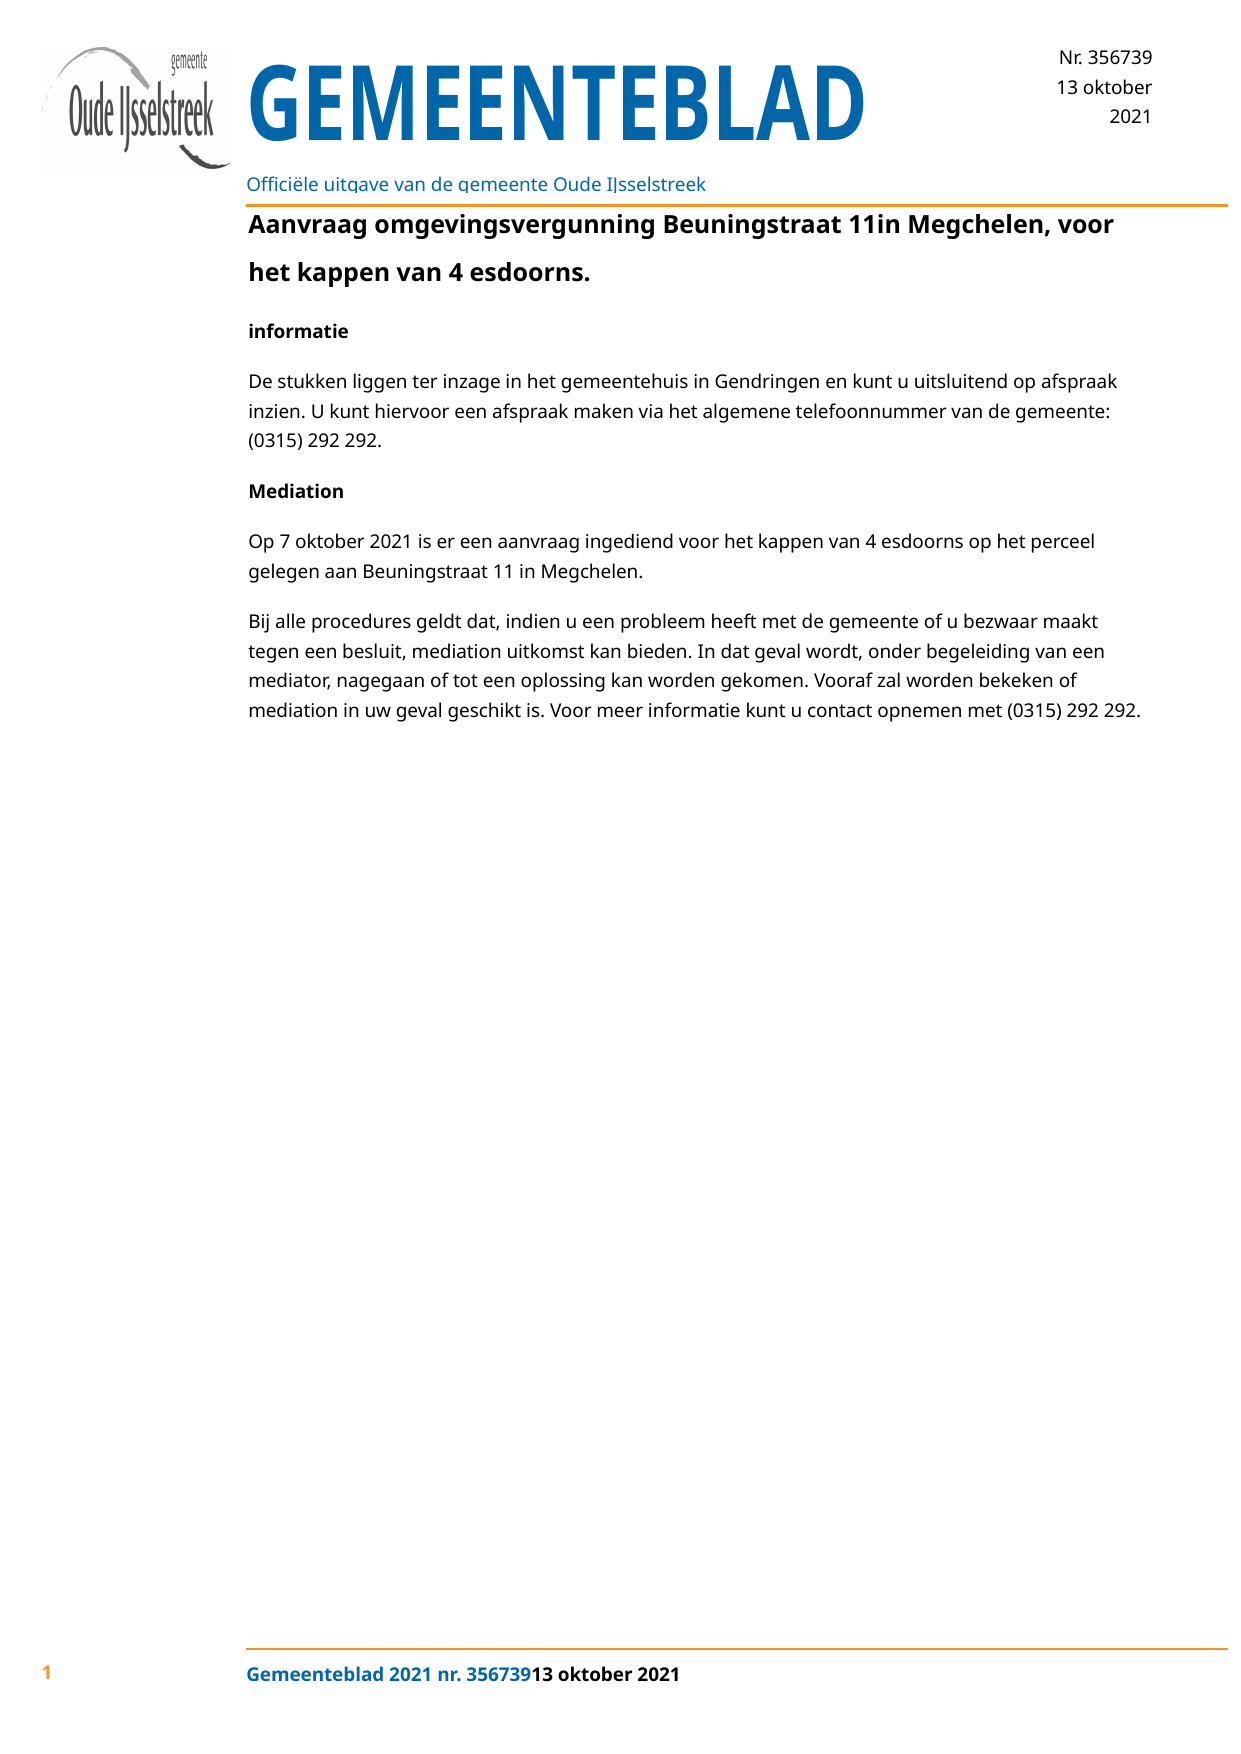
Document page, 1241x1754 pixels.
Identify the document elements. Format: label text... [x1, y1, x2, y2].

text Mediation [248, 478, 1152, 504]
picture [41, 47, 231, 172]
text Bij alle procedures geldt dat, indien u een probleem heeft met de gemeente of u bezwaar maakt tegen een besluit, mediation uitkomst kan bieden. In dat geval wordt, onder begeleiding van een mediator, nagegaan of tot een oplossing kan worden gekomen. Vooraf zal worden bekeken of mediation in uw geval geschikt is. Voor meer informatie kunt u contact opnemen met (0315) 292 292. [248, 608, 1152, 723]
text Aanvraag omgevingsvergunning Beuningstraat 11in Megchelen, voor het kappen van 4 esdoorns. [248, 207, 1152, 288]
text Op 7 oktober 2021 is er een aanvraag ingediend voor het kappen van 4 esdoorns op het perceel gelegen aan Beuningstraat 11 in Megchelen. [248, 528, 1152, 584]
text De stukken liggen ter inzage in het gemeentehuis in Gendringen en kunt u uitsluitend op afspraak inzien. U kunt hiervoor een afspraak maken via het algemene telefoonnummer van de gemeente: (0315) 292 292. [248, 368, 1152, 453]
text informatie [248, 318, 1152, 344]
